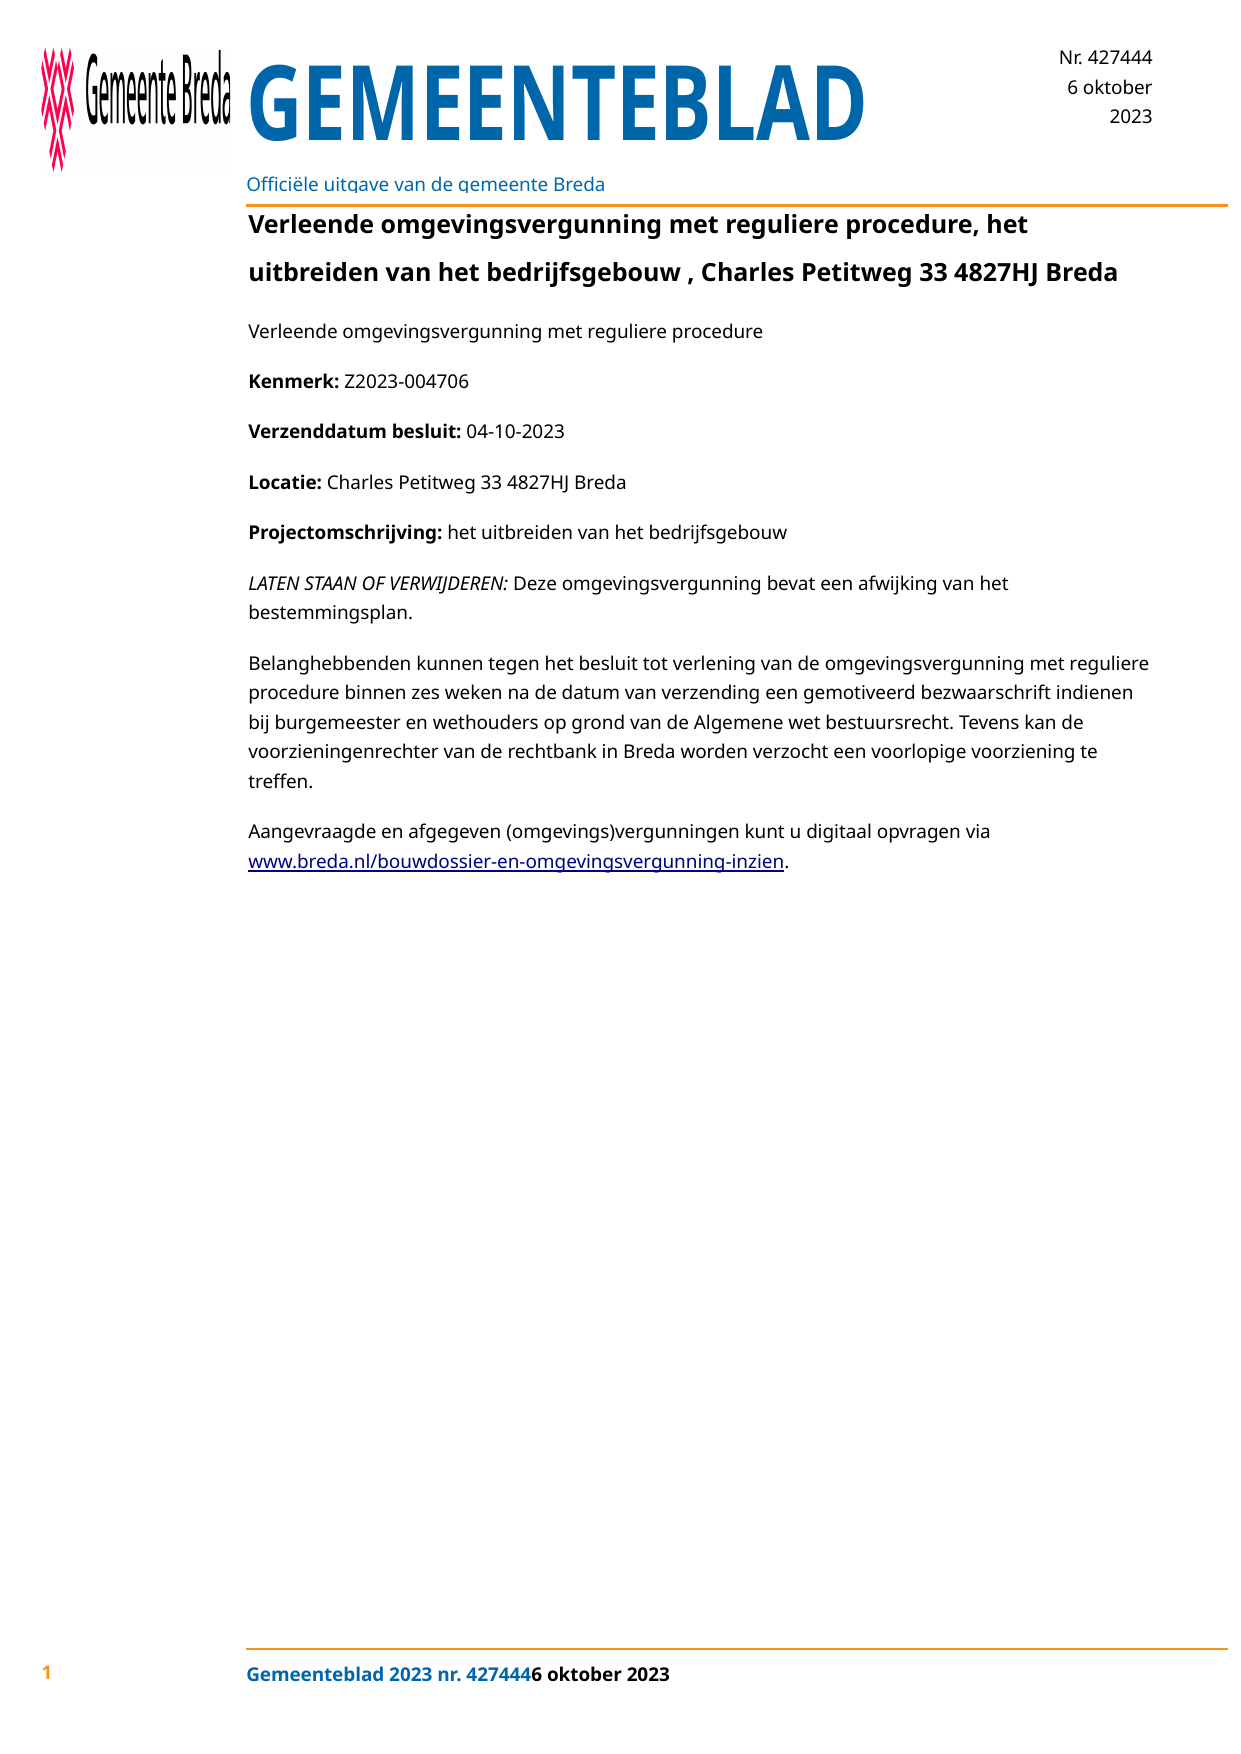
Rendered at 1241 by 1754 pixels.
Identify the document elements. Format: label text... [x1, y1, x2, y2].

text Aangevraagde en afgegeven (omgevings)vergunningen kunt u digitaal opvragen via www.breda.nl/bouwdossier-en-omgevingsvergunning-inzien. [248, 819, 1152, 874]
picture [41, 47, 231, 172]
text Verleende omgevingsvergunning met reguliere procedure [248, 318, 1152, 344]
text Locatie: Charles Petitweg 33 4827HJ Breda [248, 469, 1152, 495]
text Verleende omgevingsvergunning met reguliere procedure, het uitbreiden van het bedrijfsgebouw , Charles Petitweg 33 4827HJ Breda [248, 207, 1152, 288]
text Kenmerk: Z2023-004706 [248, 368, 1152, 394]
text Projectomschrijving: het uitbreiden van het bedrijfsgebouw [248, 519, 1152, 545]
text Verzenddatum besluit: 04-10-2023 [248, 419, 1152, 444]
text LATEN STAAN OF VERWIJDEREN: Deze omgevingsvergunning bevat een afwijking van het bestemmingsplan. [248, 570, 1152, 625]
text Belanghebbenden kunnen tegen het besluit tot verlening van de omgevingsvergunning met reguliere procedure binnen zes weken na de datum van verzending een gemotiveerd bezwaarschrift indienen bij burgemeester en wethouders op grond van de Algemene wet bestuursrecht. Tevens kan de voorzieningenrechter van de rechtbank in Breda worden verzocht een voorlopige voorziening te treffen. [248, 650, 1152, 794]
